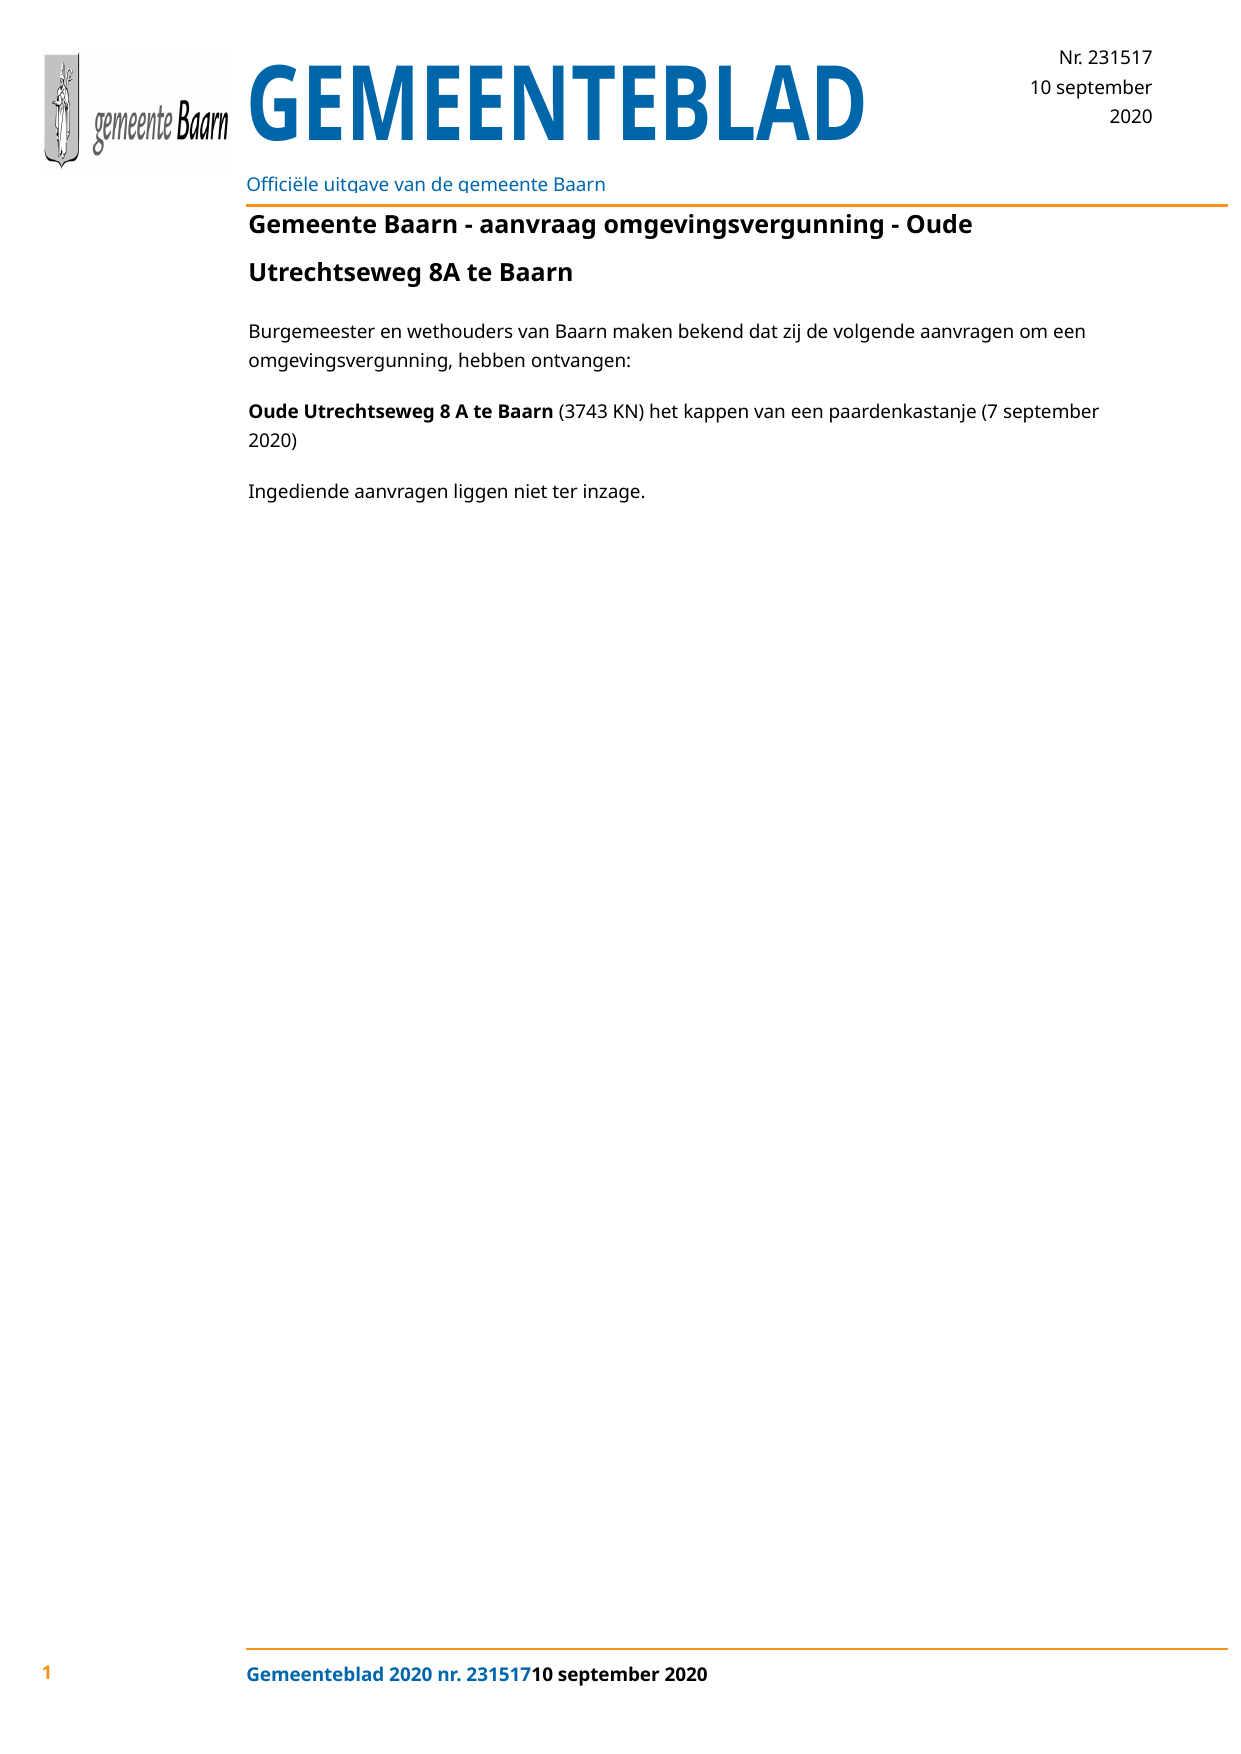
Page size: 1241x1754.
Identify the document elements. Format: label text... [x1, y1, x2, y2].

picture [41, 47, 231, 172]
text Ingediende aanvragen liggen niet ter inzage. [248, 478, 1152, 504]
text Gemeente Baarn - aanvraag omgevingsvergunning - Oude Utrechtseweg 8A te Baarn [248, 207, 1152, 288]
text Oude Utrechtseweg 8 A te Baarn (3743 KN) het kappen van een paardenkastanje (7 september 2020) [248, 398, 1152, 453]
text Burgemeester en wethouders van Baarn maken bekend dat zij de volgende aanvragen om een omgevingsvergunning, hebben ontvangen: [248, 318, 1152, 373]
